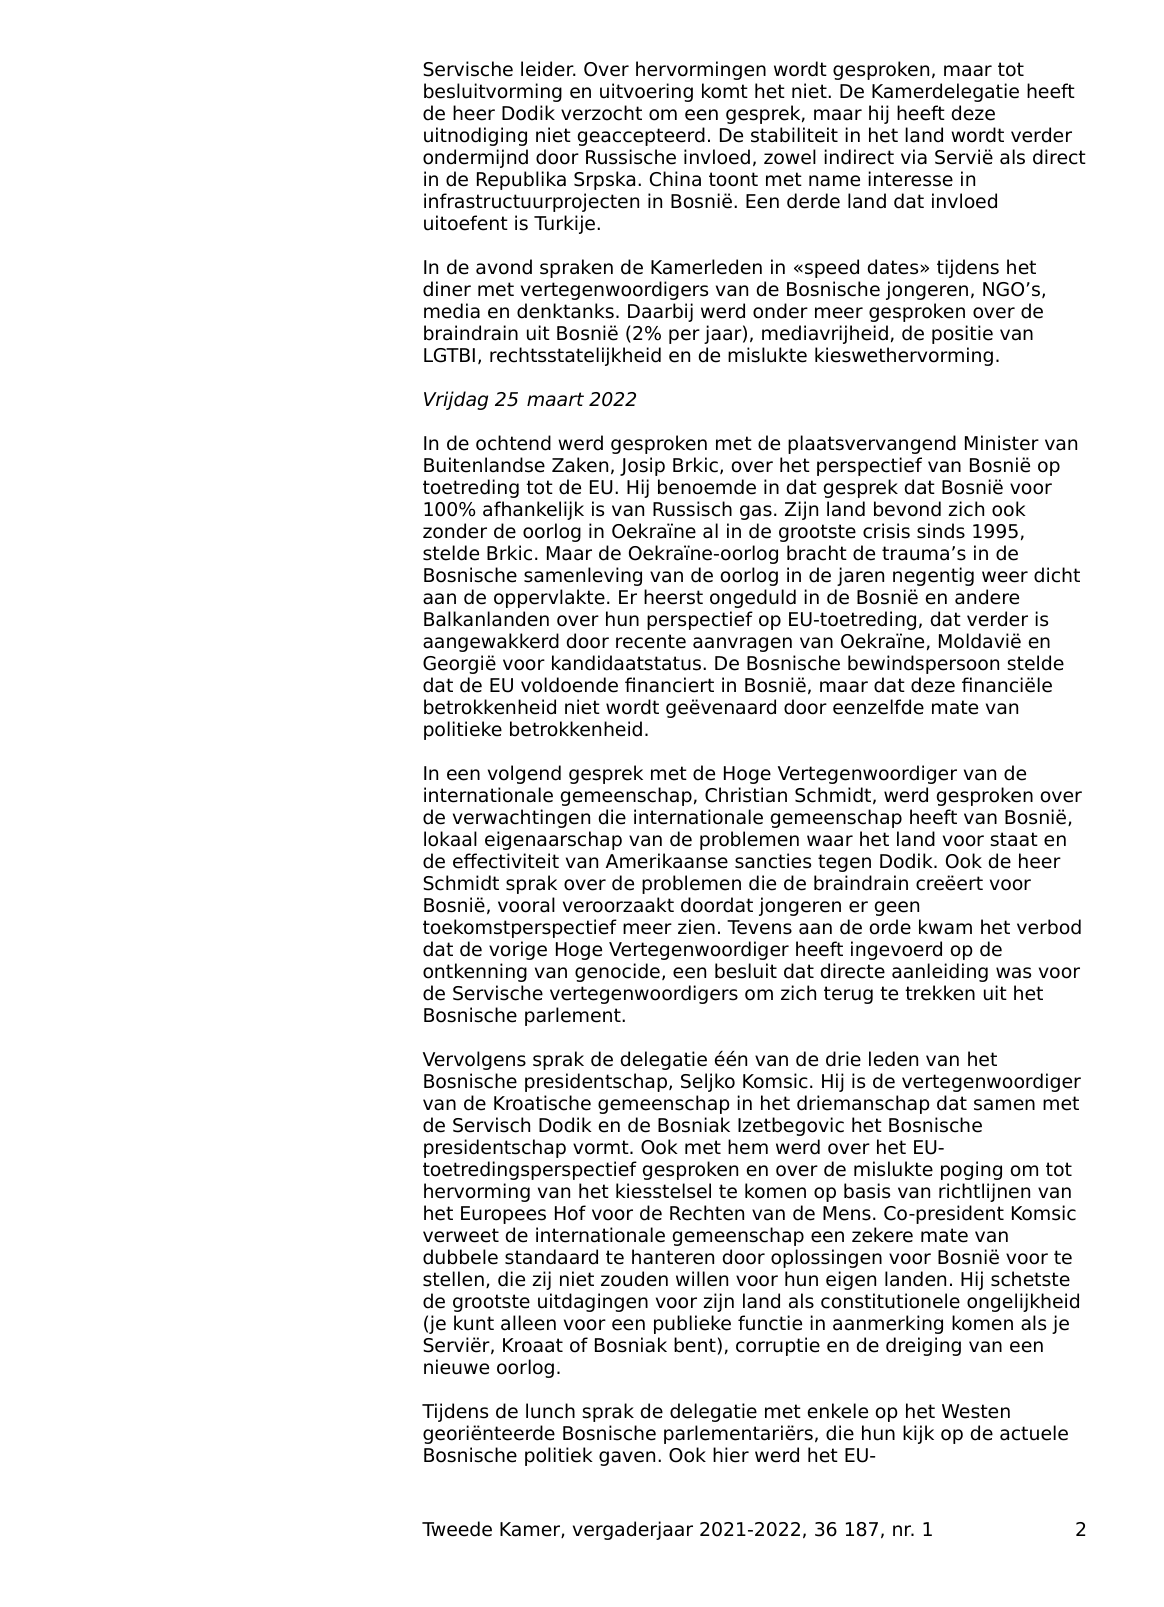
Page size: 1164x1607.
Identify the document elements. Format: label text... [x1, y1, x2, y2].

text In de avond spraken de Kamerleden in «speed dates» tijdens het diner met vertegenwoordigers van de Bosnische jongeren, NGO’s, media en denktanks. Daarbij werd onder meer gesproken over de braindrain uit Bosnië (2% per jaar), mediavrijheid, de positie van LGTBI, rechtsstatelijkheid en de mislukte kieswethervorming. [422, 257, 1087, 367]
subtitle Vrijdag 25 maart 2022 [422, 389, 1087, 411]
text In de ochtend werd gesproken met de plaatsvervangend Minister van Buitenlandse Zaken, Josip Brkic, over het perspectief van Bosnië op toetreding tot de EU. Hij benoemde in dat gesprek dat Bosnië voor 100% afhankelijk is van Russisch gas. Zijn land bevond zich ook zonder de oorlog in Oekraïne al in de grootste crisis sinds 1995, stelde Brkic. Maar de Oekraïne-oorlog bracht de trauma’s in de Bosnische samenleving van de oorlog in de jaren negentig weer dicht aan de oppervlakte. Er heerst ongeduld in de Bosnië en andere Balkanlanden over hun perspectief op EU-toetreding, dat verder is aangewakkerd door recente aanvragen van Oekraïne, Moldavië en Georgië voor kandidaatstatus. De Bosnische bewindspersoon stelde dat de EU voldoende financiert in Bosnië, maar dat deze financiële betrokkenheid niet wordt geëvenaard door eenzelfde mate van politieke betrokkenheid. [422, 433, 1087, 741]
text Tijdens de lunch sprak de delegatie met enkele op het Westen georiënteerde Bosnische parlementariërs, die hun kijk op de actuele Bosnische politiek gaven. Ook hier werd het EU- [422, 1401, 1087, 1467]
text Vervolgens sprak de delegatie één van de drie leden van het Bosnische presidentschap, Seljko Komsic. Hij is de vertegenwoordiger van de Kroatische gemeenschap in het driemanschap dat samen met de Servisch Dodik en de Bosniak Izetbegovic het Bosnische presidentschap vormt. Ook met hem werd over het EU-toetredingsperspectief gesproken en over de mislukte poging om tot hervorming van het kiesstelsel te komen op basis van richtlijnen van het Europees Hof voor de Rechten van de Mens. Co-president Komsic verweet de internationale gemeenschap een zekere mate van dubbele standaard te hanteren door oplossingen voor Bosnië voor te stellen, die zij niet zouden willen voor hun eigen landen. Hij schetste de grootste uitdagingen voor zijn land als constitutionele ongelijkheid (je kunt alleen voor een publieke functie in aanmerking komen als je Serviër, Kroaat of Bosniak bent), corruptie en de dreiging van een nieuwe oorlog. [422, 1049, 1087, 1379]
text In een volgend gesprek met de Hoge Vertegenwoordiger van de internationale gemeenschap, Christian Schmidt, werd gesproken over de verwachtingen die internationale gemeenschap heeft van Bosnië, lokaal eigenaarschap van de problemen waar het land voor staat en de effectiviteit van Amerikaanse sancties tegen Dodik. Ook de heer Schmidt sprak over de problemen die de braindrain creëert voor Bosnië, vooral veroorzaakt doordat jongeren er geen toekomstperspectief meer zien. Tevens aan de orde kwam het verbod dat de vorige Hoge Vertegenwoordiger heeft ingevoerd op de ontkenning van genocide, een besluit dat directe aanleiding was voor de Servische vertegenwoordigers om zich terug te trekken uit het Bosnische parlement. [422, 763, 1087, 1027]
text Servische leider. Over hervormingen wordt gesproken, maar tot besluitvorming en uitvoering komt het niet. De Kamerdelegatie heeft de heer Dodik verzocht om een gesprek, maar hij heeft deze uitnodiging niet geaccepteerd. De stabiliteit in het land wordt verder ondermijnd door Russische invloed, zowel indirect via Servië als direct in de Republika Srpska. China toont met name interesse in infrastructuurprojecten in Bosnië. Een derde land dat invloed uitoefent is Turkije. [422, 59, 1087, 235]
